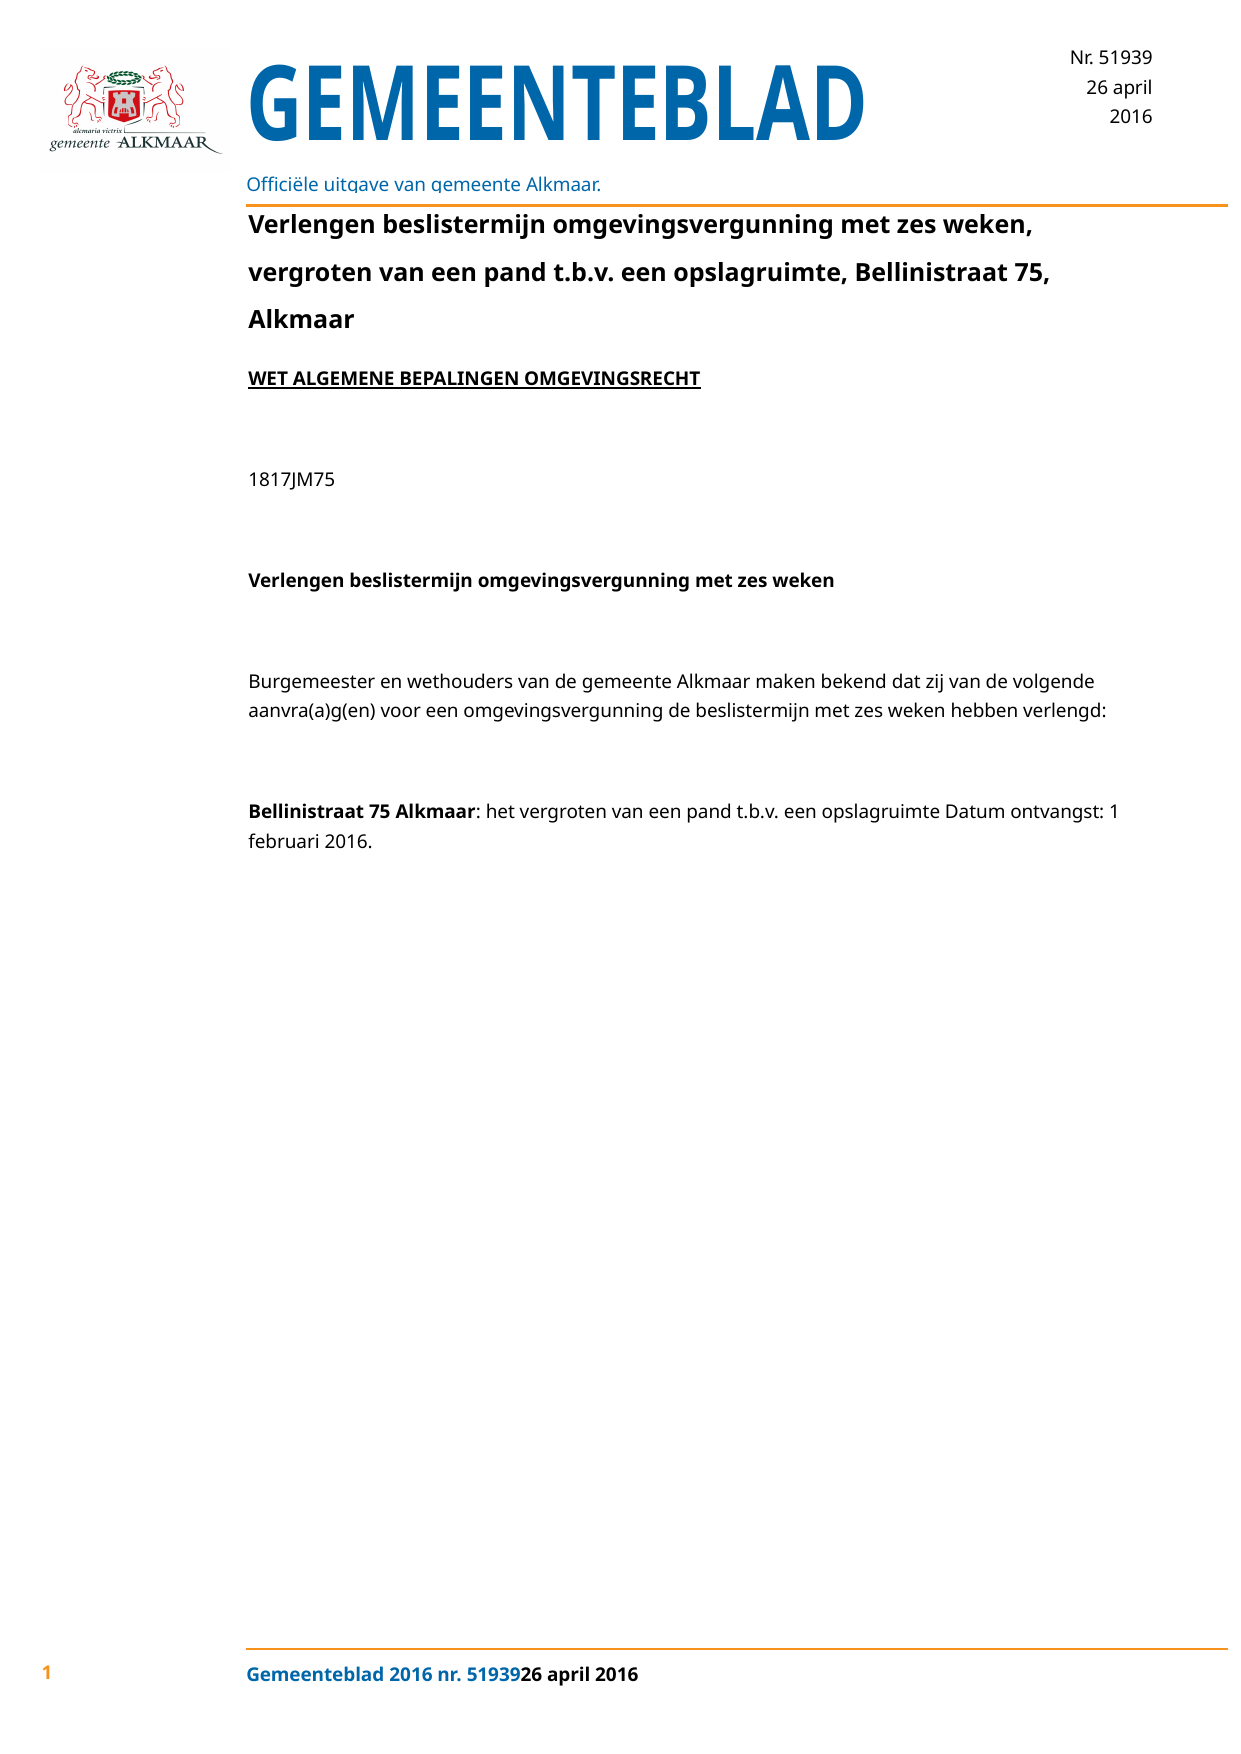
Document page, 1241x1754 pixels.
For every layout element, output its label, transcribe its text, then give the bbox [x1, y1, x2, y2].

text Burgemeester en wethouders van de gemeente Alkmaar maken bekend dat zij van de volgende aanvra(a)g(en) voor een omgevingsvergunning de beslistermijn met zes weken hebben verlengd: [248, 668, 1152, 723]
text Verlengen beslistermijn omgevingsvergunning met zes weken, vergroten van een pand t.b.v. een opslagruimte, Bellinistraat 75, Alkmaar [248, 207, 1152, 336]
picture [41, 47, 231, 172]
text Bellinistraat 75 Alkmaar: het vergroten van een pand t.b.v. een opslagruimte Datum ontvangst: 1 februari 2016. [248, 798, 1152, 854]
text WET ALGEMENE BEPALINGEN OMGEVINGSRECHT [248, 366, 1152, 391]
text Verlengen beslistermijn omgevingsvergunning met zes weken [248, 567, 1152, 593]
text 1817JM75 [248, 466, 1152, 492]
